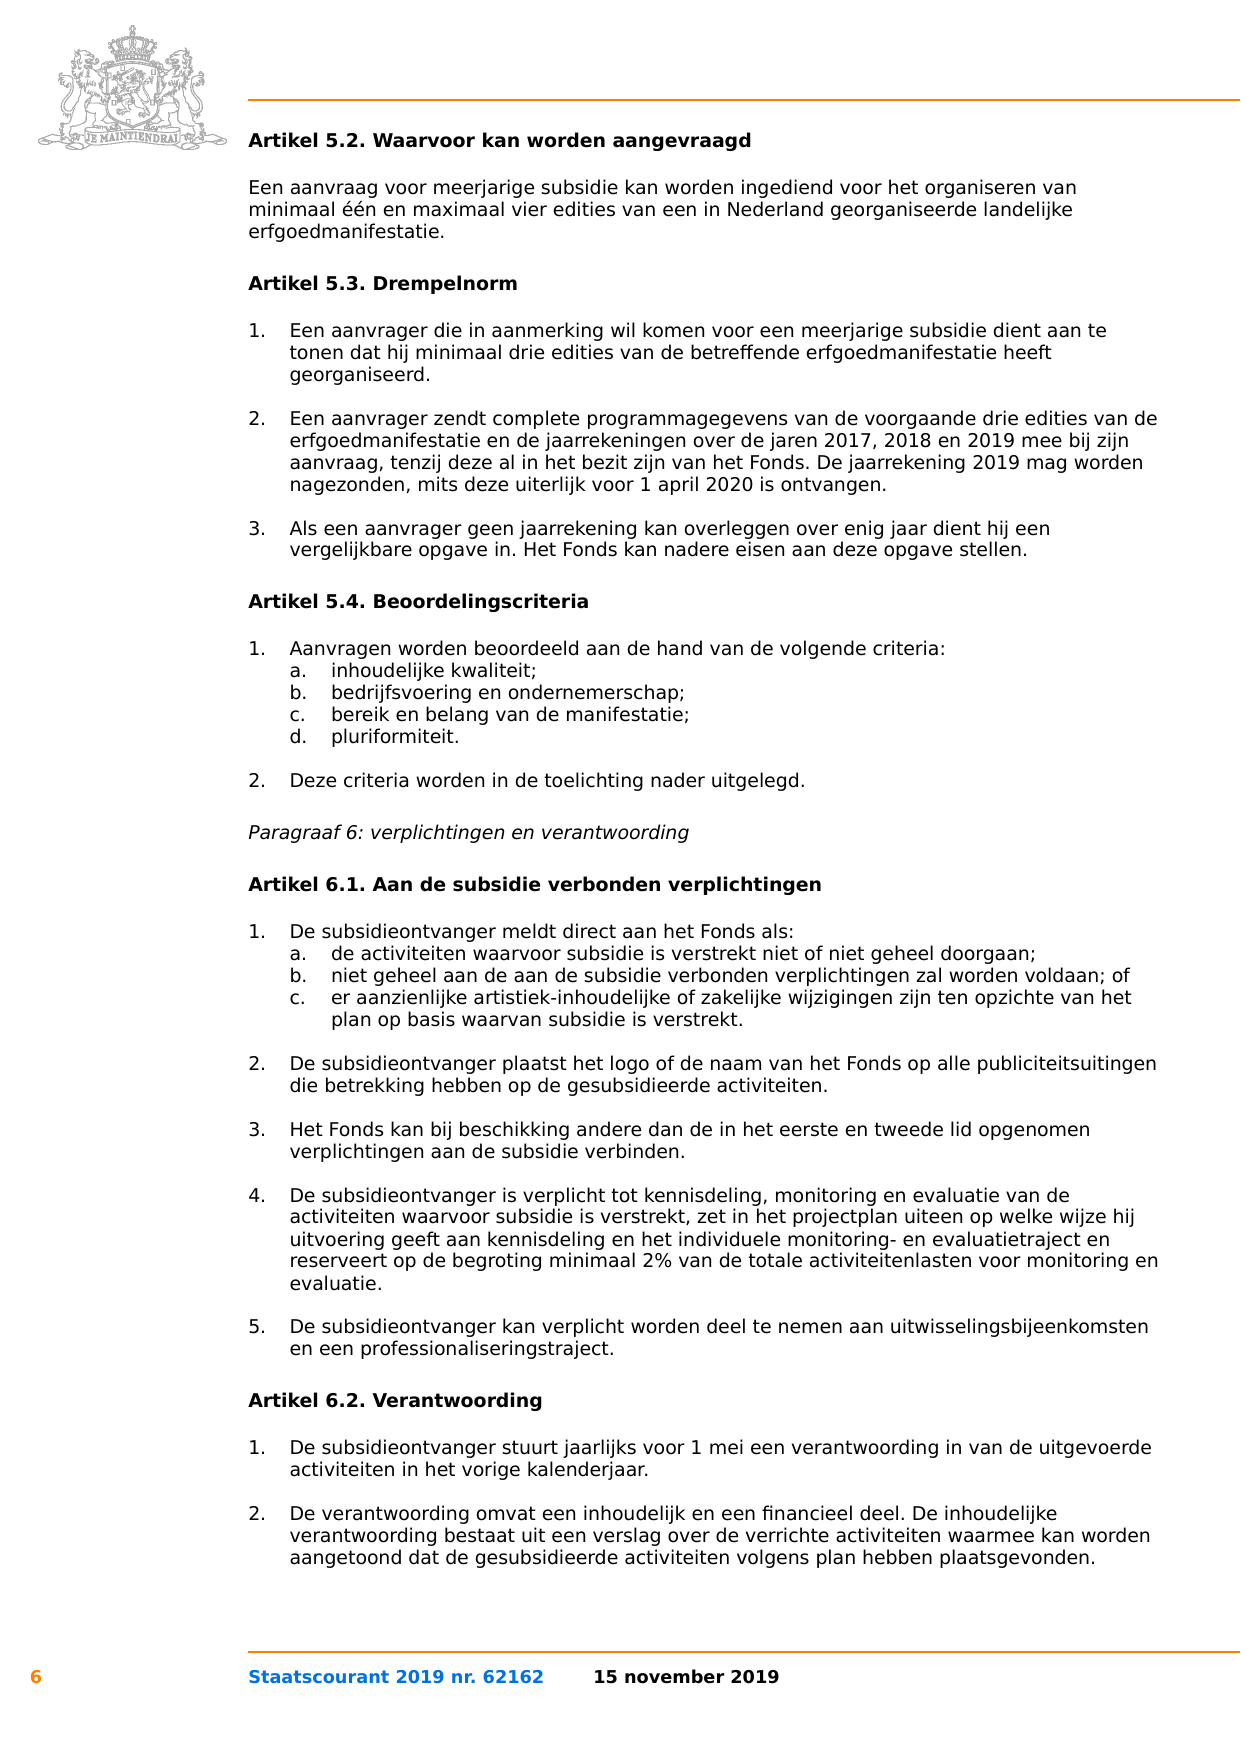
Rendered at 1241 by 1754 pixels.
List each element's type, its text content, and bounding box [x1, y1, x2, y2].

subtitle Artikel 6.2. Verantwoording [248, 1390, 1163, 1412]
text b. bedrijfsvoering en ondernemerschap; [289, 682, 1163, 704]
text 1. De subsidieontvanger stuurt jaarlijks voor 1 mei een verantwoording in van de uitgevoerde activiteiten in het vorige kalenderjaar. [248, 1437, 1163, 1481]
text 1. De subsidieontvanger meldt direct aan het Fonds als: [248, 921, 1163, 943]
text 4. De subsidieontvanger is verplicht tot kennisdeling, monitoring en evaluatie van de activiteiten waarvoor subsidie is verstrekt, zet in het projectplan uiteen op welke wijze hij uitvoering geeft aan kennisdeling en het individuele monitoring- en evaluatietraject en reserveert op de begroting minimaal 2% van de totale activiteitenlasten voor monitoring en evaluatie. [248, 1184, 1163, 1294]
text 2. De subsidieontvanger plaatst het logo of de naam van het Fonds op alle publiciteitsuitingen die betrekking hebben op de gesubsidieerde activiteiten. [248, 1053, 1163, 1097]
text a. de activiteiten waarvoor subsidie is verstrekt niet of niet geheel doorgaan; [289, 943, 1163, 965]
text 2. Deze criteria worden in de toelichting nader uitgelegd. [248, 770, 1163, 792]
text 1. Aanvragen worden beoordeeld aan de hand van de volgende criteria: [248, 638, 1163, 660]
text 5. De subsidieontvanger kan verplicht worden deel te nemen aan uitwisselingsbijeenkomsten en een professionaliseringstraject. [248, 1316, 1163, 1360]
text c. er aanzienlijke artistiek-inhoudelijke of zakelijke wijzigingen zijn ten opzichte van het plan op basis waarvan subsidie is verstrekt. [289, 987, 1163, 1031]
text 1. Een aanvrager die in aanmerking wil komen voor een meerjarige subsidie dient aan te tonen dat hij minimaal drie edities van de betreffende erfgoedmanifestatie heeft georganiseerd. [248, 320, 1163, 386]
text c. bereik en belang van de manifestatie; [289, 704, 1163, 726]
text 2. Een aanvrager zendt complete programmagegevens van de voorgaande drie edities van de erfgoedmanifestatie en de jaarrekeningen over de jaren 2017, 2018 en 2019 mee bij zijn aanvraag, tenzij deze al in het bezit zijn van het Fonds. De jaarrekening 2019 mag worden nagezonden, mits deze uiterlijk voor 1 april 2020 is ontvangen. [248, 408, 1163, 496]
text d. pluriformiteit. [289, 726, 1163, 748]
text 3. Het Fonds kan bij beschikking andere dan de in het eerste en tweede lid opgenomen verplichtingen aan de subsidie verbinden. [248, 1119, 1163, 1163]
subtitle Artikel 6.1. Aan de subsidie verbonden verplichtingen [248, 874, 1163, 896]
picture [38, 25, 227, 150]
subtitle Artikel 5.4. Beoordelingscriteria [248, 591, 1163, 613]
text Een aanvraag voor meerjarige subsidie kan worden ingediend voor het organiseren van minimaal één en maximaal vier edities van een in Nederland georganiseerde landelijke erfgoedmanifestatie. [248, 177, 1163, 243]
subtitle Artikel 5.3. Drempelnorm [248, 273, 1163, 295]
text b. niet geheel aan de aan de subsidie verbonden verplichtingen zal worden voldaan; of [289, 965, 1163, 987]
text a. inhoudelijke kwaliteit; [289, 660, 1163, 682]
text 2. De verantwoording omvat een inhoudelijk en een financieel deel. De inhoudelijke verantwoording bestaat uit een verslag over de verrichte activiteiten waarmee kan worden aangetoond dat de gesubsidieerde activiteiten volgens plan hebben plaatsgevonden. [248, 1503, 1163, 1569]
subtitle Artikel 5.2. Waarvoor kan worden aangevraagd [248, 130, 1163, 152]
subtitle Paragraaf 6: verplichtingen en verantwoording [248, 822, 1163, 844]
text 3. Als een aanvrager geen jaarrekening kan overleggen over enig jaar dient hij een vergelijkbare opgave in. Het Fonds kan nadere eisen aan deze opgave stellen. [248, 517, 1163, 561]
